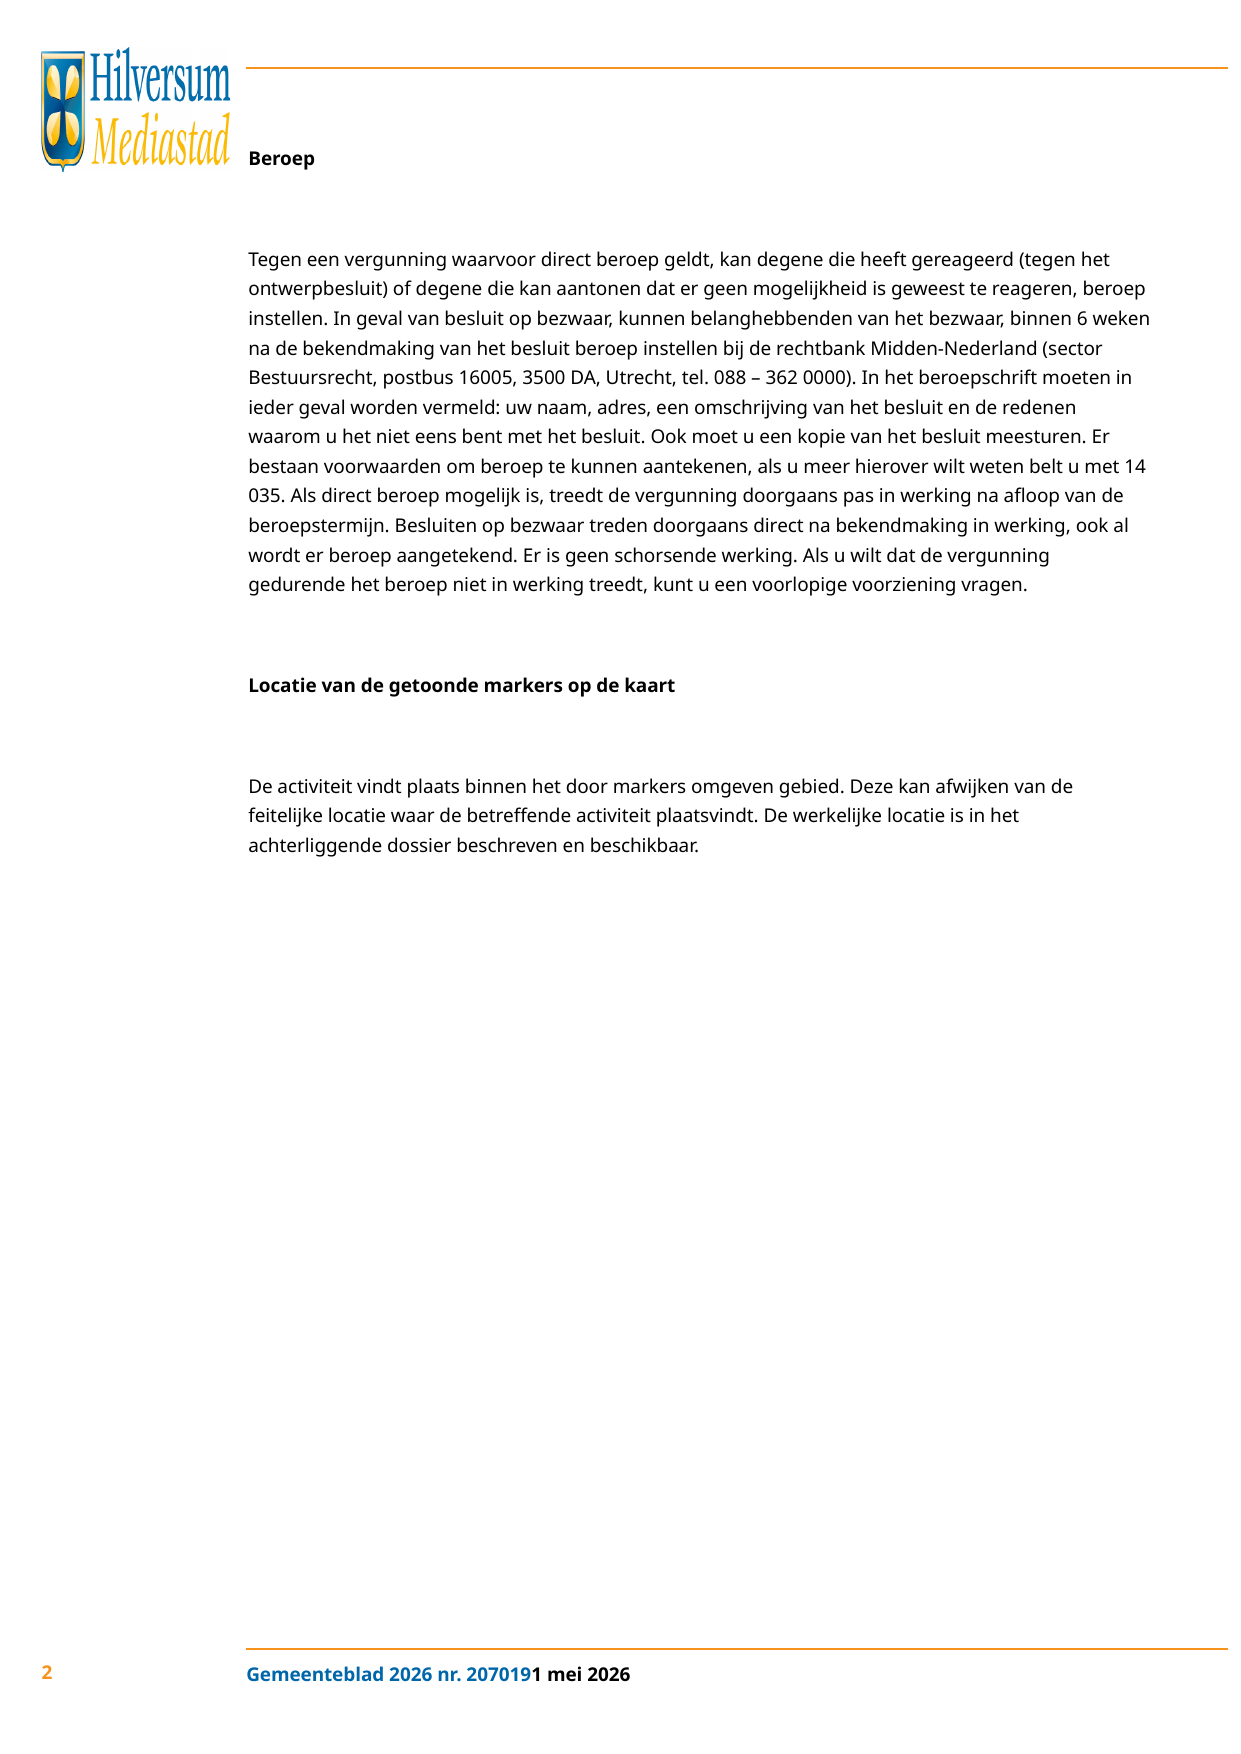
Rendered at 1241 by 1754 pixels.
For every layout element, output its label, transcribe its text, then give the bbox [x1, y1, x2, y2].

text De activiteit vindt plaats binnen het door markers omgeven gebied. Deze kan afwijken van de feitelijke locatie waar de betreffende activiteit plaatsvindt. De werkelijke locatie is in het achterliggende dossier beschreven en beschikbaar. [248, 773, 1152, 858]
picture [41, 47, 231, 172]
text Tegen een vergunning waarvoor direct beroep geldt, kan degene die heeft gereageerd (tegen het ontwerpbesluit) of degene die kan aantonen dat er geen mogelijkheid is geweest te reageren, beroep instellen. In geval van besluit op bezwaar, kunnen belanghebbenden van het bezwaar, binnen 6 weken na de bekendmaking van het besluit beroep instellen bij de rechtbank Midden-Nederland (sector Bestuursrecht, postbus 16005, 3500 DA, Utrecht, tel. 088 – 362 0000). In het beroepschrift moeten in ieder geval worden vermeld: uw naam, adres, een omschrijving van het besluit en de redenen waarom u het niet eens bent met het besluit. Ook moet u een kopie van het besluit meesturen. Er bestaan voorwaarden om beroep te kunnen aantekenen, als u meer hierover wilt weten belt u met 14 035. Als direct beroep mogelijk is, treedt de vergunning doorgaans pas in werking na afloop van de beroepstermijn. Besluiten op bezwaar treden doorgaans direct na bekendmaking in werking, ook al wordt er beroep aangetekend. Er is geen schorsende werking. Als u wilt dat de vergunning gedurende het beroep niet in werking treedt, kunt u een voorlopige voorziening vragen. [248, 246, 1152, 597]
text Beroep [248, 145, 1152, 171]
text Locatie van de getoonde markers op de kaart [248, 672, 1152, 698]
